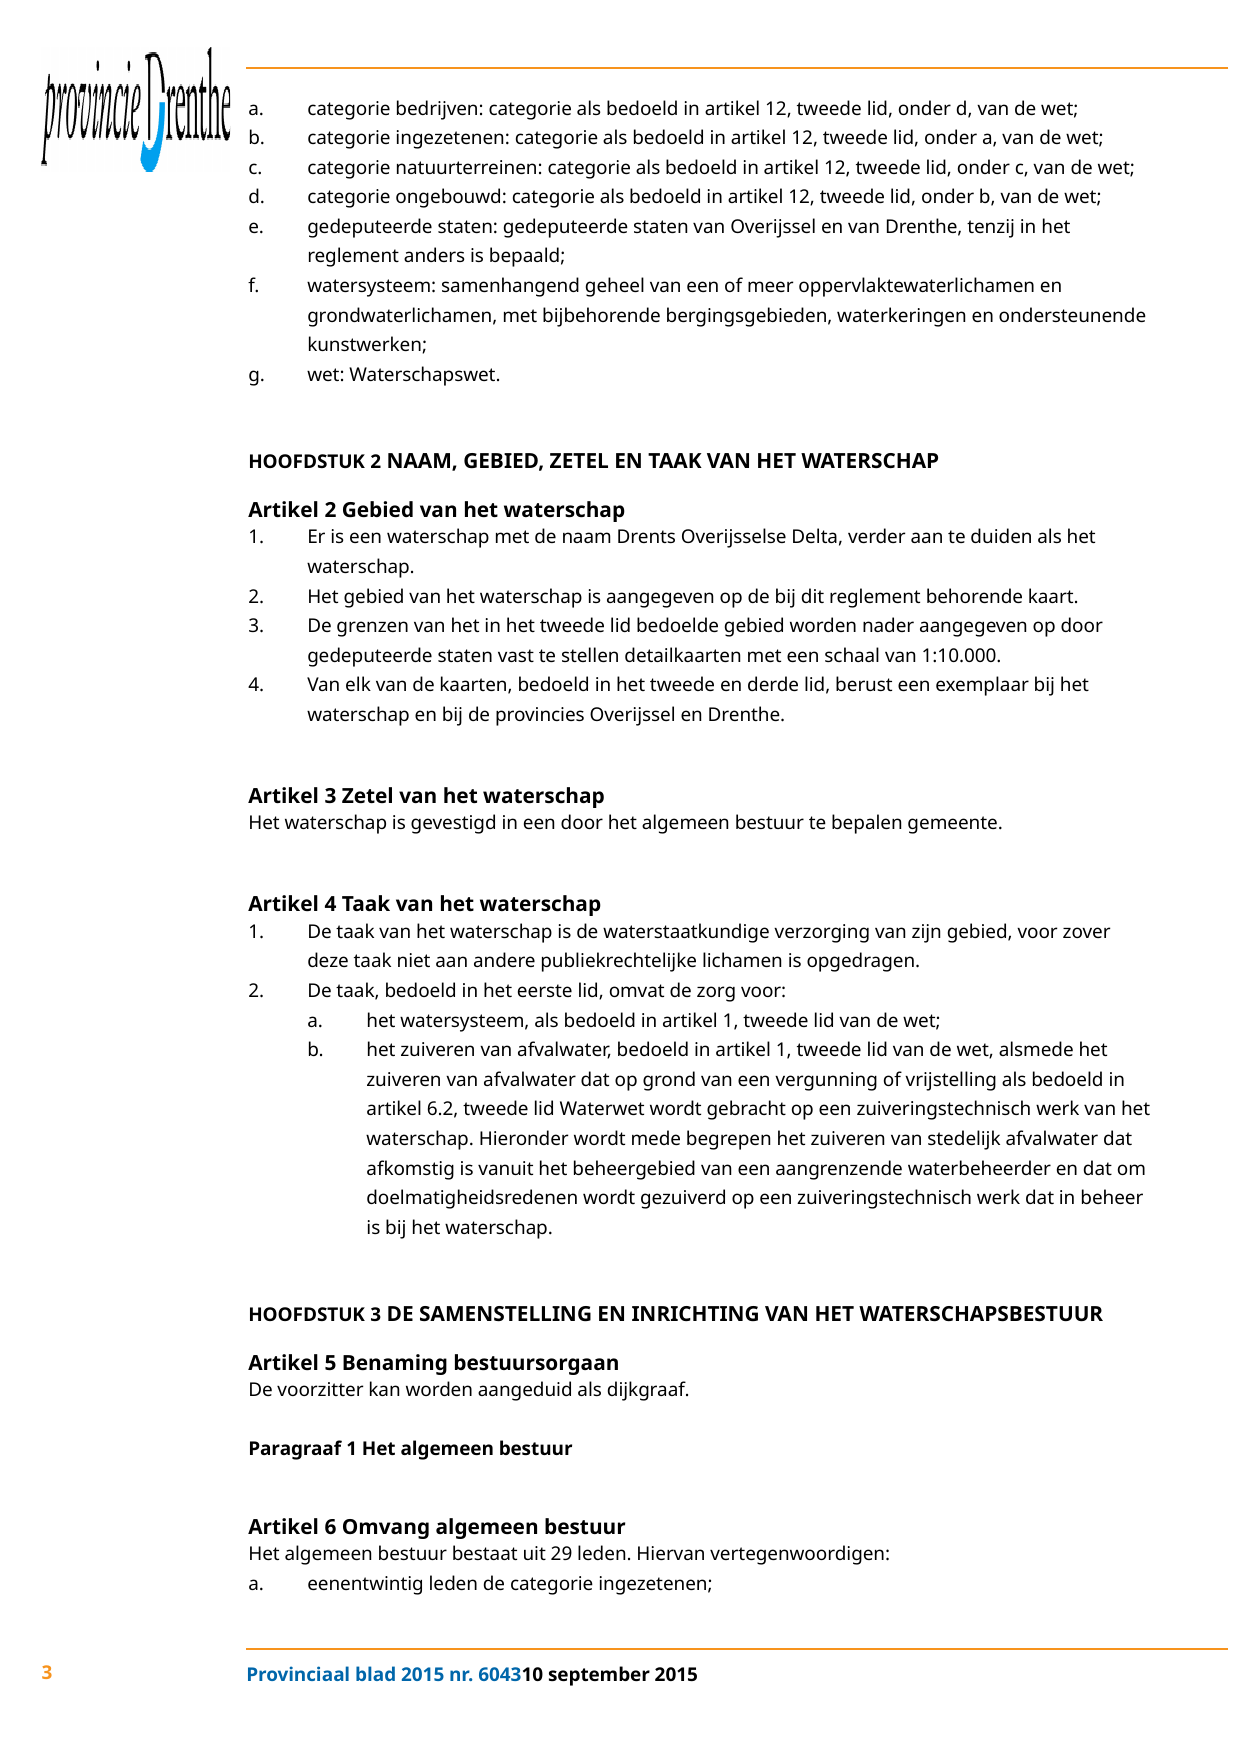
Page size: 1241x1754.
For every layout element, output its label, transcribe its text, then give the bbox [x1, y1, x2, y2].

list categorie ingezetenen: categorie als bedoeld in artikel 12, tweede lid, onder a, van de wet; [248, 124, 1152, 150]
text HOOFDSTUK 2 NAAM, GEBIED, ZETEL EN TAAK VAN HET WATERSCHAP [248, 446, 1152, 474]
list Er is een waterschap met de naam Drents Overijsselse Delta, verder aan te duiden als het waterschap. [248, 524, 1152, 579]
list het watersysteem, als bedoeld in artikel 1, tweede lid van de wet; [307, 1007, 1152, 1032]
list watersysteem: samenhangend geheel van een of meer oppervlaktewaterlichamen en grondwaterlichamen, met bijbehorende bergingsgebieden, waterkeringen en ondersteunende kunstwerken; [248, 272, 1152, 357]
text Artikel 4 Taak van het waterschap [248, 889, 1152, 918]
text Artikel 5 Benaming bestuursorgaan [248, 1348, 1152, 1376]
list eenentwintig leden de categorie ingezetenen; [248, 1570, 1152, 1596]
list categorie ongebouwd: categorie als bedoeld in artikel 12, tweede lid, onder b, van de wet; [248, 183, 1152, 209]
list categorie natuurterreinen: categorie als bedoeld in artikel 12, tweede lid, onder c, van de wet; [248, 154, 1152, 180]
text Paragraaf 1 Het algemeen bestuur [248, 1436, 1152, 1461]
list De taak van het waterschap is de waterstaatkundige verzorging van zijn gebied, voor zover deze taak niet aan andere publiekrechtelijke lichamen is opgedragen. [248, 918, 1152, 973]
list Het gebied van het waterschap is aangegeven op de bij dit reglement behorende kaart. [248, 583, 1152, 608]
list wet: Waterschapswet. [248, 361, 1152, 387]
text De voorzitter kan worden aangeduid als dijkgraaf. [248, 1376, 1152, 1402]
text Artikel 3 Zetel van het waterschap [248, 781, 1152, 809]
text HOOFDSTUK 3 DE SAMENSTELLING EN INRICHTING VAN HET WATERSCHAPSBESTUUR [248, 1299, 1152, 1327]
text Artikel 2 Gebied van het waterschap [248, 495, 1152, 524]
list Van elk van de kaarten, bedoeld in het tweede en derde lid, berust een exemplaar bij het waterschap en bij de provincies Overijssel en Drenthe. [248, 672, 1152, 727]
list categorie bedrijven: categorie als bedoeld in artikel 12, tweede lid, onder d, van de wet; [248, 95, 1152, 121]
text Artikel 6 Omvang algemeen bestuur [248, 1512, 1152, 1540]
list De taak, bedoeld in het eerste lid, omvat de zorg voor: [248, 977, 1152, 1003]
list De grenzen van het in het tweede lid bedoelde gebied worden nader aangegeven op door gedeputeerde staten vast te stellen detailkaarten met een schaal van 1:10.000. [248, 612, 1152, 668]
text Het waterschap is gevestigd in een door het algemeen bestuur te bepalen gemeente. [248, 809, 1152, 835]
list gedeputeerde staten: gedeputeerde staten van Overijssel en van Drenthe, tenzij in het reglement anders is bepaald; [248, 213, 1152, 268]
text Het algemeen bestuur bestaat uit 29 leden. Hiervan vertegenwoordigen: [248, 1540, 1152, 1566]
picture [41, 47, 231, 172]
list het zuiveren van afvalwater, bedoeld in artikel 1, tweede lid van de wet, alsmede het zuiveren van afvalwater dat op grond van een vergunning of vrijstelling als bedoeld in artikel 6.2, tweede lid Waterwet wordt gebracht op een zuiveringstechnisch werk van het waterschap. Hieronder wordt mede begrepen het zuiveren van stedelijk afvalwater dat afkomstig is vanuit het beheergebied van een aangrenzende waterbeheerder en dat om doelmatigheidsredenen wordt gezuiverd op een zuiveringstechnisch werk dat in beheer is bij het waterschap. [307, 1036, 1152, 1239]
